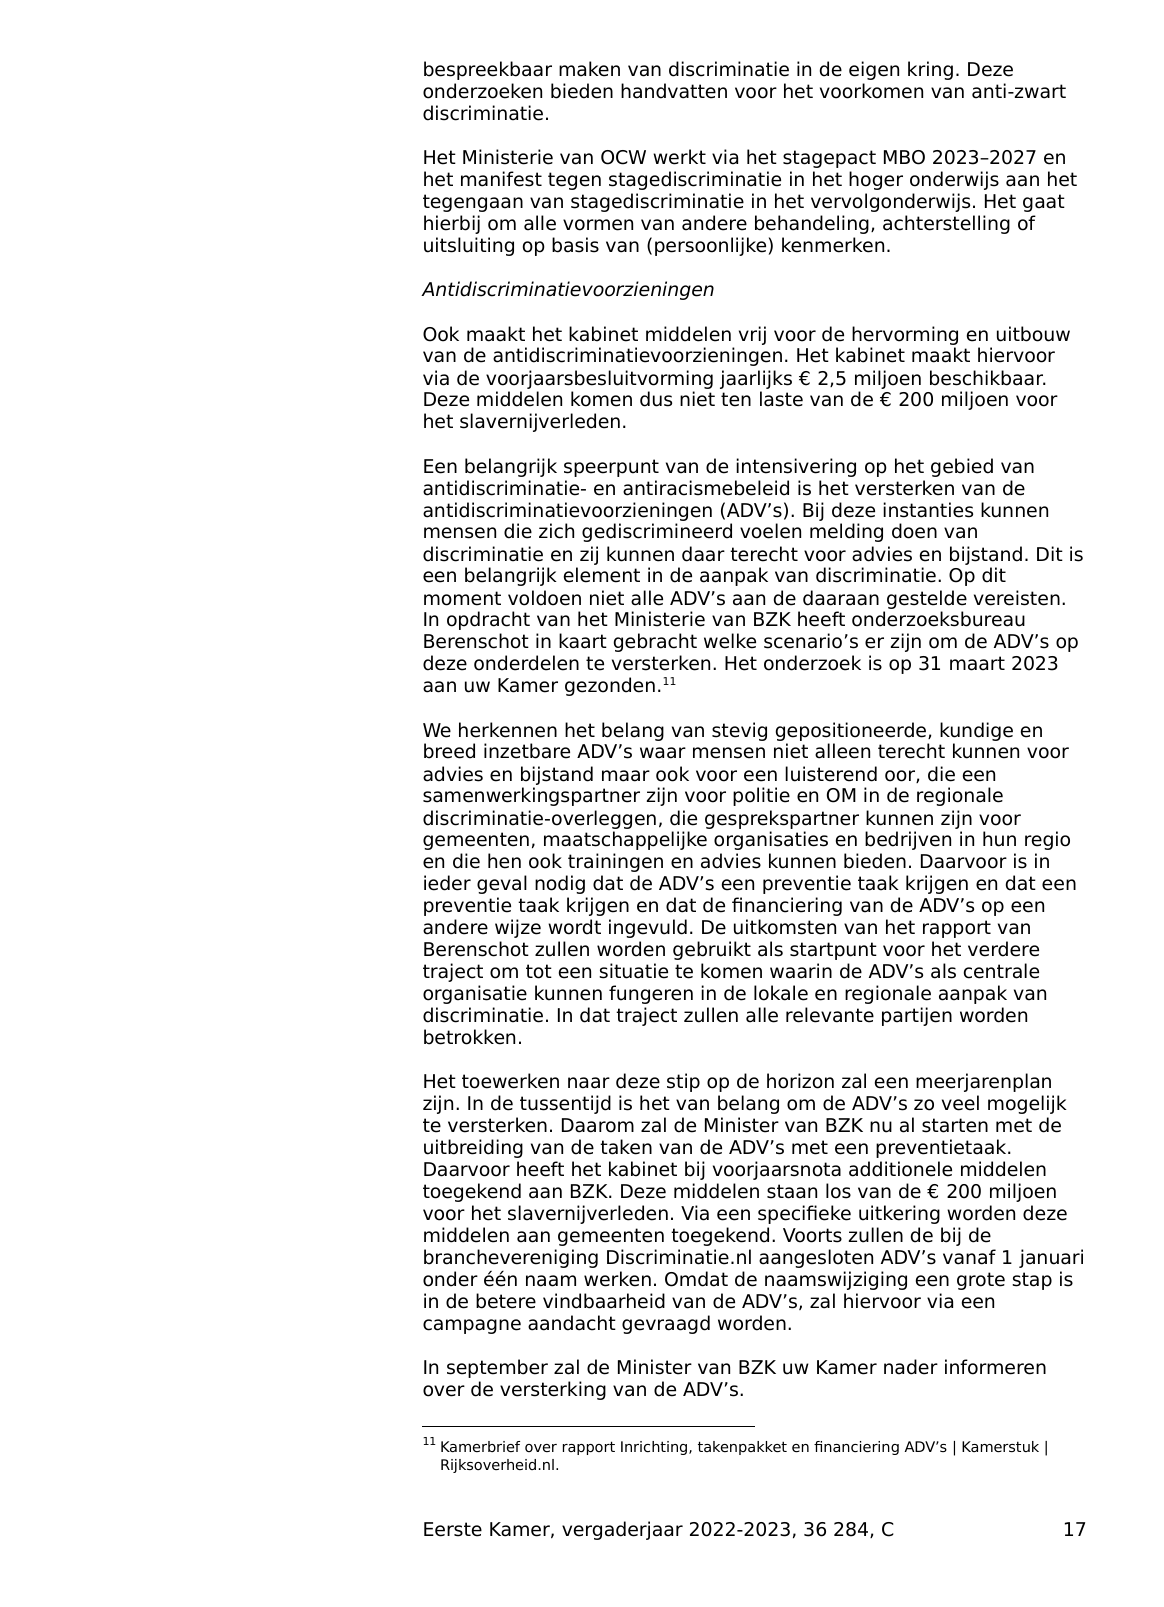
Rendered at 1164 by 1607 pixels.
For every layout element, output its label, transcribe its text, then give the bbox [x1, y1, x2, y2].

subtitle Antidiscriminatievoorzieningen [422, 279, 1087, 301]
text Een belangrijk speerpunt van de intensivering op het gebied van antidiscriminatie- en antiracismebeleid is het versterken van de antidiscriminatievoorzieningen (ADV’s). Bij deze instanties kunnen mensen die zich gediscrimineerd voelen melding doen van discriminatie en zij kunnen daar terecht voor advies en bijstand. Dit is een belangrijk element in de aanpak van discriminatie. Op dit moment voldoen niet alle ADV’s aan de daaraan gestelde vereisten. In opdracht van het Ministerie van BZK heeft onderzoeksbureau Berenschot in kaart gebracht welke scenario’s er zijn om de ADV’s op deze onderdelen te versterken. Het onderzoek is op 31 maart 2023 aan uw Kamer gezonden. [422, 456, 1087, 697]
text Het Ministerie van OCW werkt via het stagepact MBO 2023–2027 en het manifest tegen stagediscriminatie in het hoger onderwijs aan het tegengaan van stagediscriminatie in het vervolgonderwijs. Het gaat hierbij om alle vormen van andere behandeling, achterstelling of uitsluiting op basis van (persoonlijke) kenmerken. [422, 147, 1087, 257]
text In september zal de Minister van BZK uw Kamer nader informeren over de versterking van de ADV’s. [422, 1357, 1087, 1401]
text Het toewerken naar deze stip op de horizon zal een meerjarenplan zijn. In de tussentijd is het van belang om de ADV’s zo veel mogelijk te versterken. Daarom zal de Minister van BZK nu al starten met de uitbreiding van de taken van de ADV’s met een preventietaak. Daarvoor heeft het kabinet bij voorjaarsnota additionele middelen toegekend aan BZK. Deze middelen staan los van de € 200 miljoen voor het slavernijverleden. Via een specifieke uitkering worden deze middelen aan gemeenten toegekend. Voorts zullen de bij de branchevereniging Discriminatie.nl aangesloten ADV’s vanaf 1 januari onder één naam werken. Omdat de naamswijziging een grote stap is in de betere vindbaarheid van de ADV’s, zal hiervoor via een campagne aandacht gevraagd worden. [422, 1071, 1087, 1335]
text We herkennen het belang van stevig gepositioneerde, kundige en breed inzetbare ADV’s waar mensen niet alleen terecht kunnen voor advies en bijstand maar ook voor een luisterend oor, die een samenwerkingspartner zijn voor politie en OM in de regionale discriminatie-overleggen, die gesprekspartner kunnen zijn voor gemeenten, maatschappelijke organisaties en bedrijven in hun regio en die hen ook trainingen en advies kunnen bieden. Daarvoor is in ieder geval nodig dat de ADV’s een preventie taak krijgen en dat een preventie taak krijgen en dat de financiering van de ADV’s op een andere wijze wordt ingevuld. De uitkomsten van het rapport van Berenschot zullen worden gebruikt als startpunt voor het verdere traject om tot een situatie te komen waarin de ADV’s als centrale organisatie kunnen fungeren in de lokale en regionale aanpak van discriminatie. In dat traject zullen alle relevante partijen worden betrokken. [422, 719, 1087, 1049]
text Kamerbrief over rapport Inrichting, takenpakket en financiering ADV’s | Kamerstuk | Rijksoverheid.nl. [422, 1435, 1087, 1474]
text Ook maakt het kabinet middelen vrij voor de hervorming en uitbouw van de antidiscriminatievoorzieningen. Het kabinet maakt hiervoor via de voorjaarsbesluitvorming jaarlijks € 2,5 miljoen beschikbaar. Deze middelen komen dus niet ten laste van de € 200 miljoen voor het slavernijverleden. [422, 323, 1087, 433]
text bespreekbaar maken van discriminatie in de eigen kring. Deze onderzoeken bieden handvatten voor het voorkomen van anti-zwart discriminatie. [422, 59, 1087, 125]
